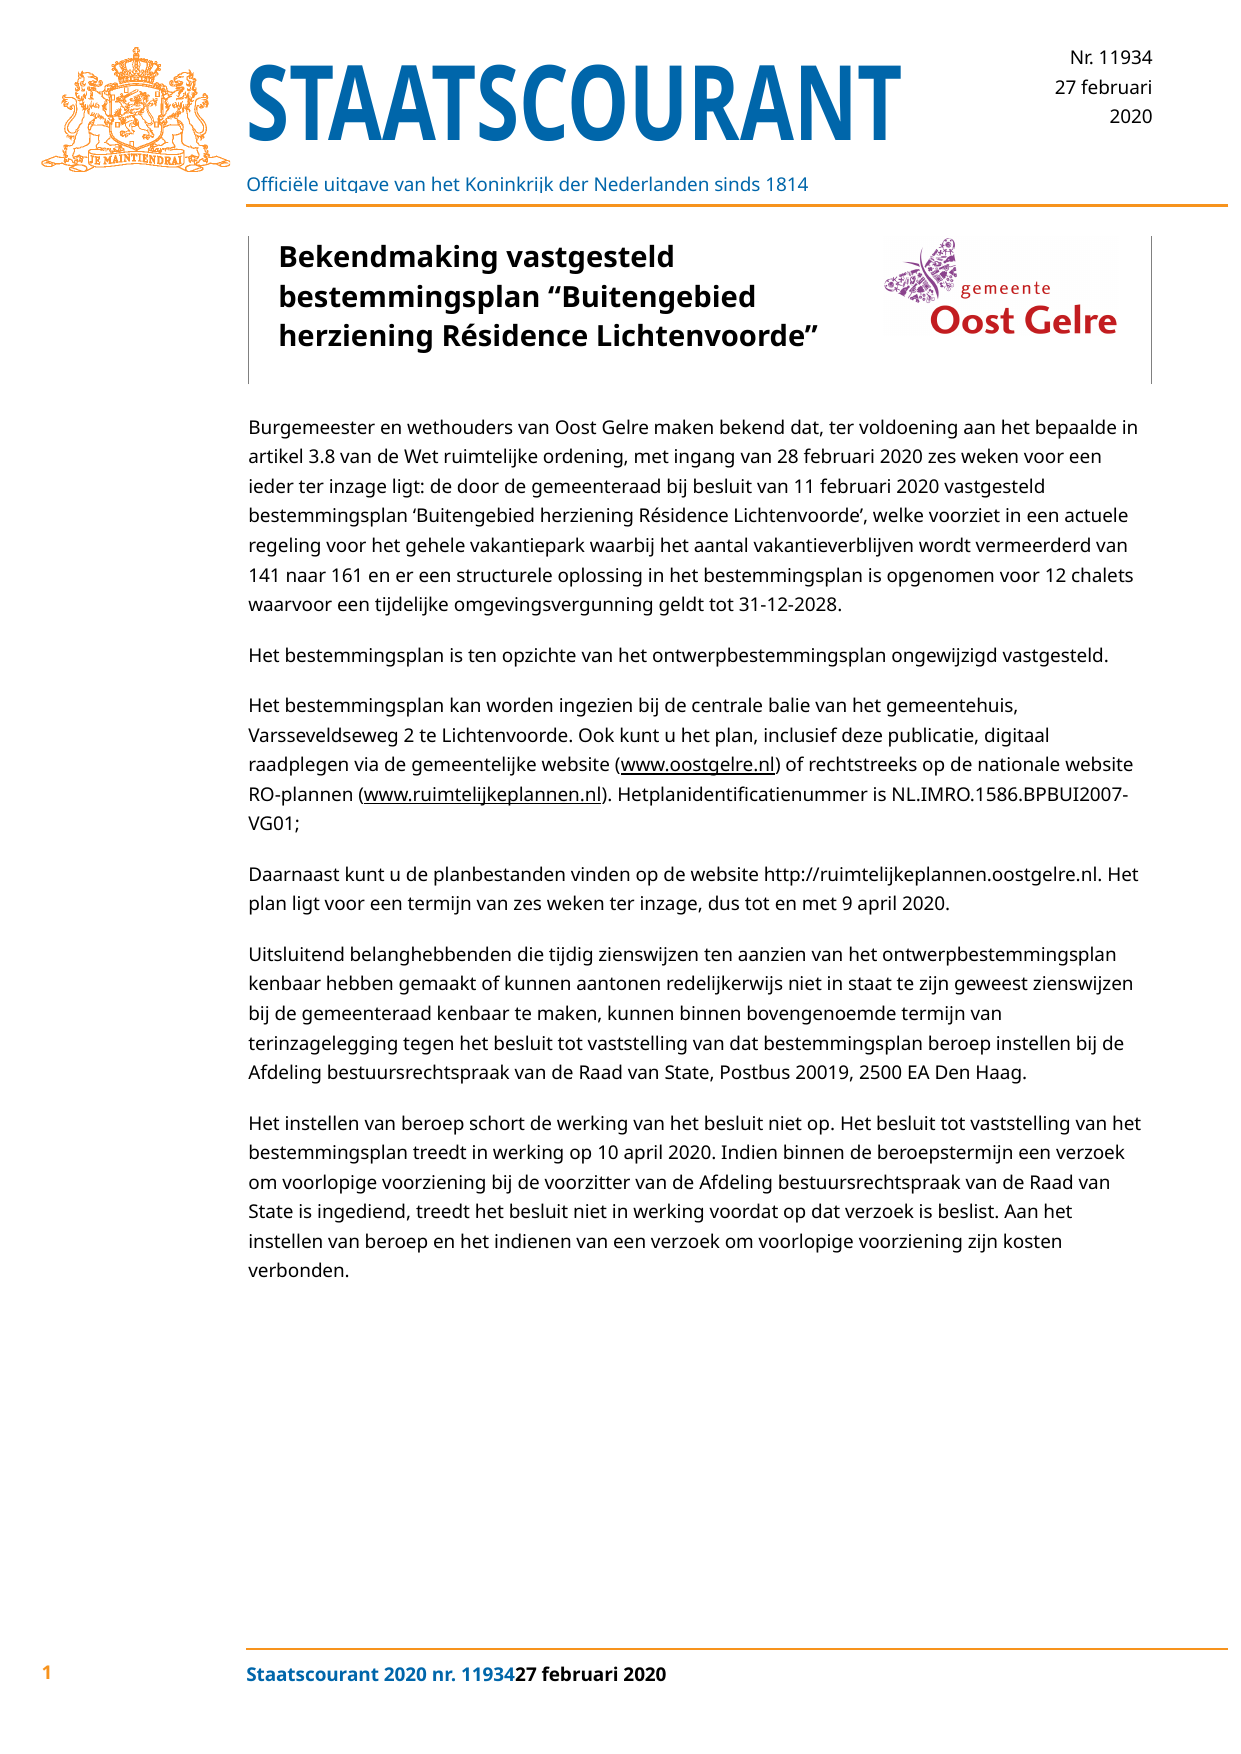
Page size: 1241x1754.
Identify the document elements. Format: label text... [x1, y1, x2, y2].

text Het bestemmingsplan is ten opzichte van het ontwerpbestemmingsplan ongewijzigd vastgesteld. [248, 642, 1152, 668]
table_header [850, 236, 1151, 384]
table_header Bekendmaking vastgesteld bestemmingsplan “Buitengebied herziening Résidence Lichtenvoorde” [249, 236, 850, 384]
text Het bestemmingsplan kan worden ingezien bij de centrale balie van het gemeentehuis, Varsseveldseweg 2 te Lichtenvoorde. Ook kunt u het plan, inclusief deze publicatie, digitaal raadplegen via de gemeentelijke website (www.oostgelre.nl) of rechtstreeks op de nationale website RO-plannen (www.ruimtelijkeplannen.nl). Hetplanidentificatienummer is NL.IMRO.1586.BPBUI2007-VG01; [248, 692, 1152, 836]
picture [41, 47, 231, 172]
picture [882, 236, 1119, 336]
text Daarnaast kunt u de planbestanden vinden op de website http://ruimtelijkeplannen.oostgelre.nl. Het plan ligt voor een termijn van zes weken ter inzage, dus tot en met 9 april 2020. [248, 861, 1152, 916]
text Uitsluitend belanghebbenden die tijdig zienswijzen ten aanzien van het ontwerpbestemmingsplan kenbaar hebben gemaakt of kunnen aantonen redelijkerwijs niet in staat te zijn geweest zienswijzen bij de gemeenteraad kenbaar te maken, kunnen binnen bovengenoemde termijn van terinzagelegging tegen het besluit tot vaststelling van dat bestemmingsplan beroep instellen bij de Afdeling bestuursrechtspraak van de Raad van State, Postbus 20019, 2500 EA Den Haag. [248, 941, 1152, 1085]
text Burgemeester en wethouders van Oost Gelre maken bekend dat, ter voldoening aan het bepaalde in artikel 3.8 van de Wet ruimtelijke ordening, met ingang van 28 februari 2020 zes weken voor een ieder ter inzage ligt: de door de gemeenteraad bij besluit van 11 februari 2020 vastgesteld bestemmingsplan ‘Buitengebied herziening Résidence Lichtenvoorde’, welke voorziet in een actuele regeling voor het gehele vakantiepark waarbij het aantal vakantieverblijven wordt vermeerderd van 141 naar 161 en er een structurele oplossing in het bestemmingsplan is opgenomen voor 12 chalets waarvoor een tijdelijke omgevingsvergunning geldt tot 31-12-2028. [248, 414, 1152, 617]
text Het instellen van beroep schort de werking van het besluit niet op. Het besluit tot vaststelling van het bestemmingsplan treedt in werking op 10 april 2020. Indien binnen de beroepstermijn een verzoek om voorlopige voorziening bij de voorzitter van de Afdeling bestuursrechtspraak van de Raad van State is ingediend, treedt het besluit niet in werking voordat op dat verzoek is beslist. Aan het instellen van beroep en het indienen van een verzoek om voorlopige voorziening zijn kosten verbonden. [248, 1110, 1152, 1283]
